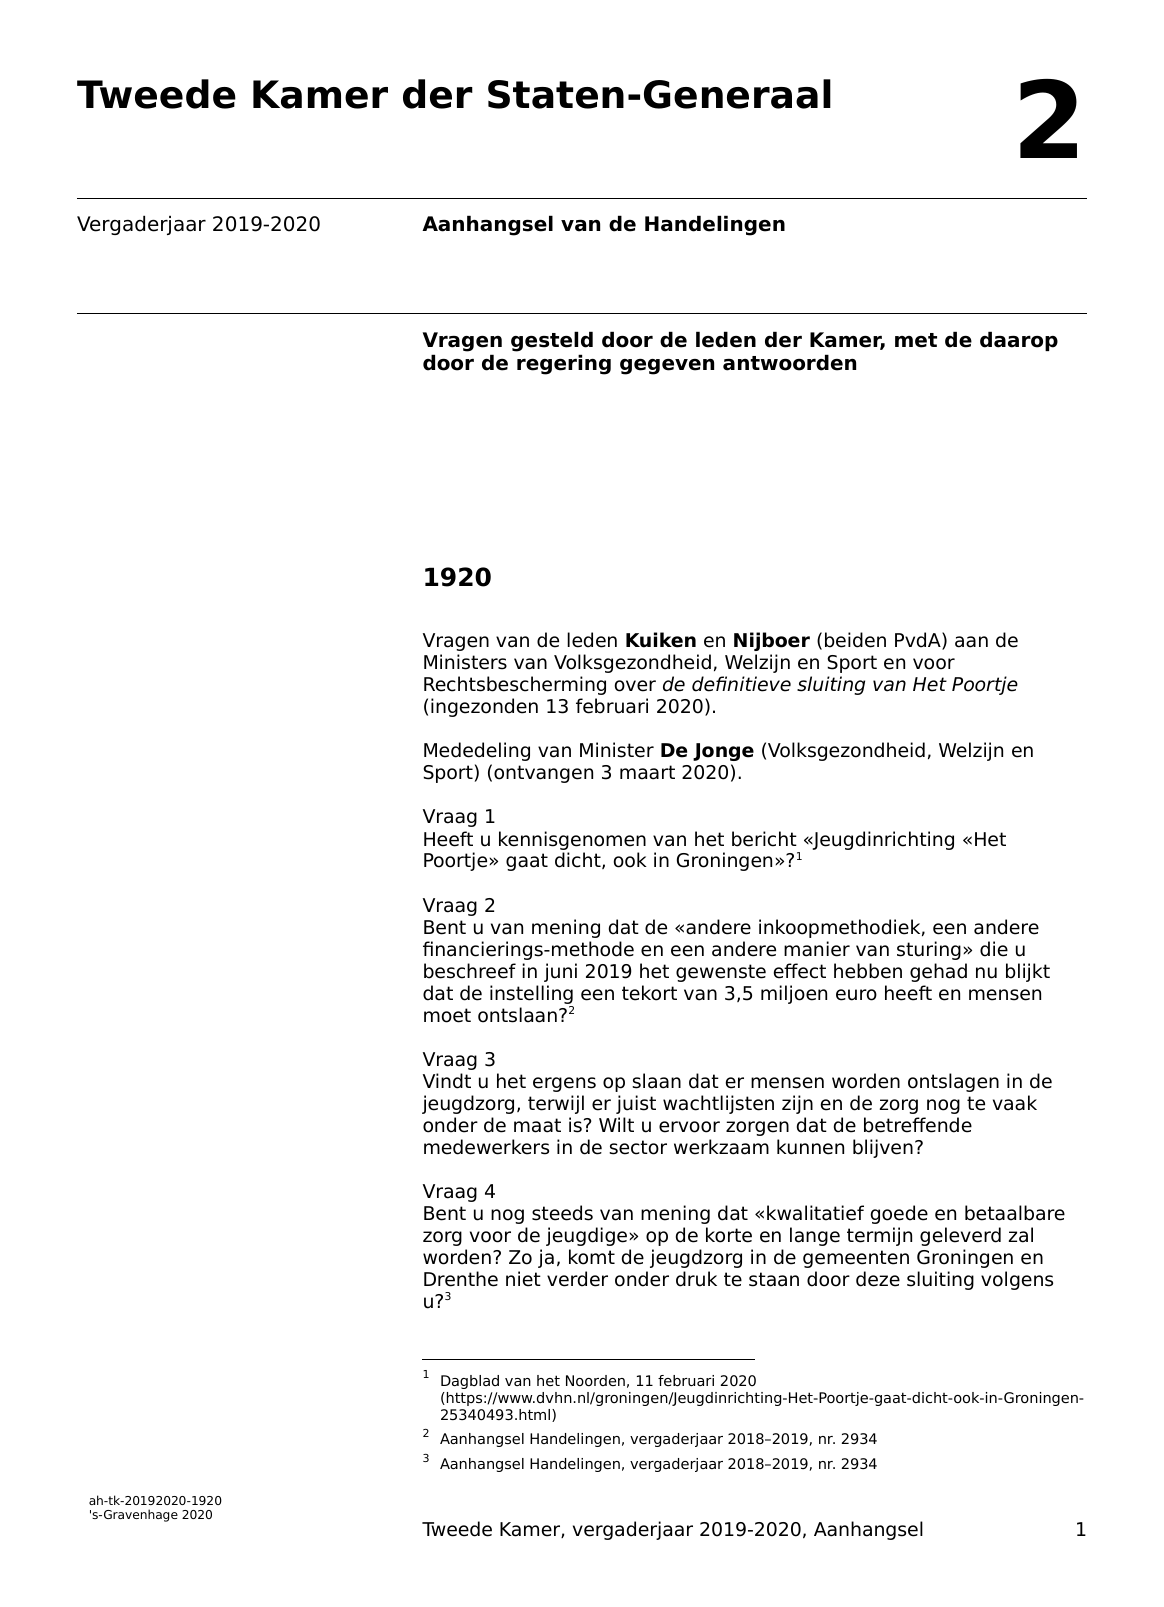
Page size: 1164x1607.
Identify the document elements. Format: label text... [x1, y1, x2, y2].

text Vraag 4 [422, 1181, 1087, 1203]
table_cell Vragen gesteld door de leden der Kamer, met de daarop door de regering gegeven antwoorden [422, 314, 1087, 375]
text Vraag 1 [422, 806, 1087, 828]
table_cell Vergaderjaar 2019-2020 [77, 199, 422, 313]
text Mededeling van Minister De Jonge (Volksgezondheid, Welzijn en Sport) (ontvangen 3 maart 2020). [422, 740, 1087, 784]
table_header Tweede Kamer der Staten-Generaal [77, 59, 886, 198]
text Vindt u het ergens op slaan dat er mensen worden ontslagen in de jeugdzorg, terwijl er juist wachtlijsten zijn en de zorg nog te vaak onder de maat is? Wilt u ervoor zorgen dat de betreffende medewerkers in de sector werkzaam kunnen blijven? [422, 1071, 1087, 1158]
table_cell Aanhangsel van de Handelingen [422, 199, 1087, 313]
text Vragen van de leden Kuiken en Nijboer (beiden PvdA) aan de Ministers van Volksgezondheid, Welzijn en Sport en voor Rechtsbescherming over de definitieve sluiting van Het Poortje (ingezonden 13 februari 2020). [422, 630, 1087, 718]
text ah-tk-20192020-1920 [88, 1494, 323, 1508]
text Bent u nog steeds van mening dat «kwalitatief goede en betaalbare zorg voor de jeugdige» op de korte en lange termijn geleverd zal worden? Zo ja, komt de jeugdzorg in de gemeenten Groningen en Drenthe niet verder onder druk te staan door deze sluiting volgens u? [422, 1203, 1087, 1313]
text Aanhangsel Handelingen, vergaderjaar 2018–2019, nr. 2934 [422, 1452, 1087, 1474]
text Vraag 3 [422, 1049, 1087, 1071]
text Vraag 2 [422, 894, 1087, 917]
text Heeft u kennisgenomen van het bericht «Jeugdinrichting «Het Poortje» gaat dicht, ook in Groningen»? [422, 828, 1087, 872]
table_cell [77, 314, 422, 375]
text 1920 [422, 563, 1087, 592]
text Dagblad van het Noorden, 11 februari 2020 (https://www.dvhn.nl/groningen/Jeugdinrichting-Het-Poortje-gaat-dicht-ook-in-Groningen-25340493.html) [422, 1368, 1087, 1424]
text Bent u van mening dat de «andere inkoopmethodiek, een andere financierings-methode en een andere manier van sturing» die u beschreef in juni 2019 het gewenste effect hebben gehad nu blijkt dat de instelling een tekort van 3,5 miljoen euro heeft en mensen moet ontslaan? [422, 917, 1087, 1026]
table_header 2 [886, 59, 1087, 198]
text Aanhangsel Handelingen, vergaderjaar 2018–2019, nr. 2934 [422, 1427, 1087, 1449]
text 's-Gravenhage 2020 [88, 1508, 323, 1522]
